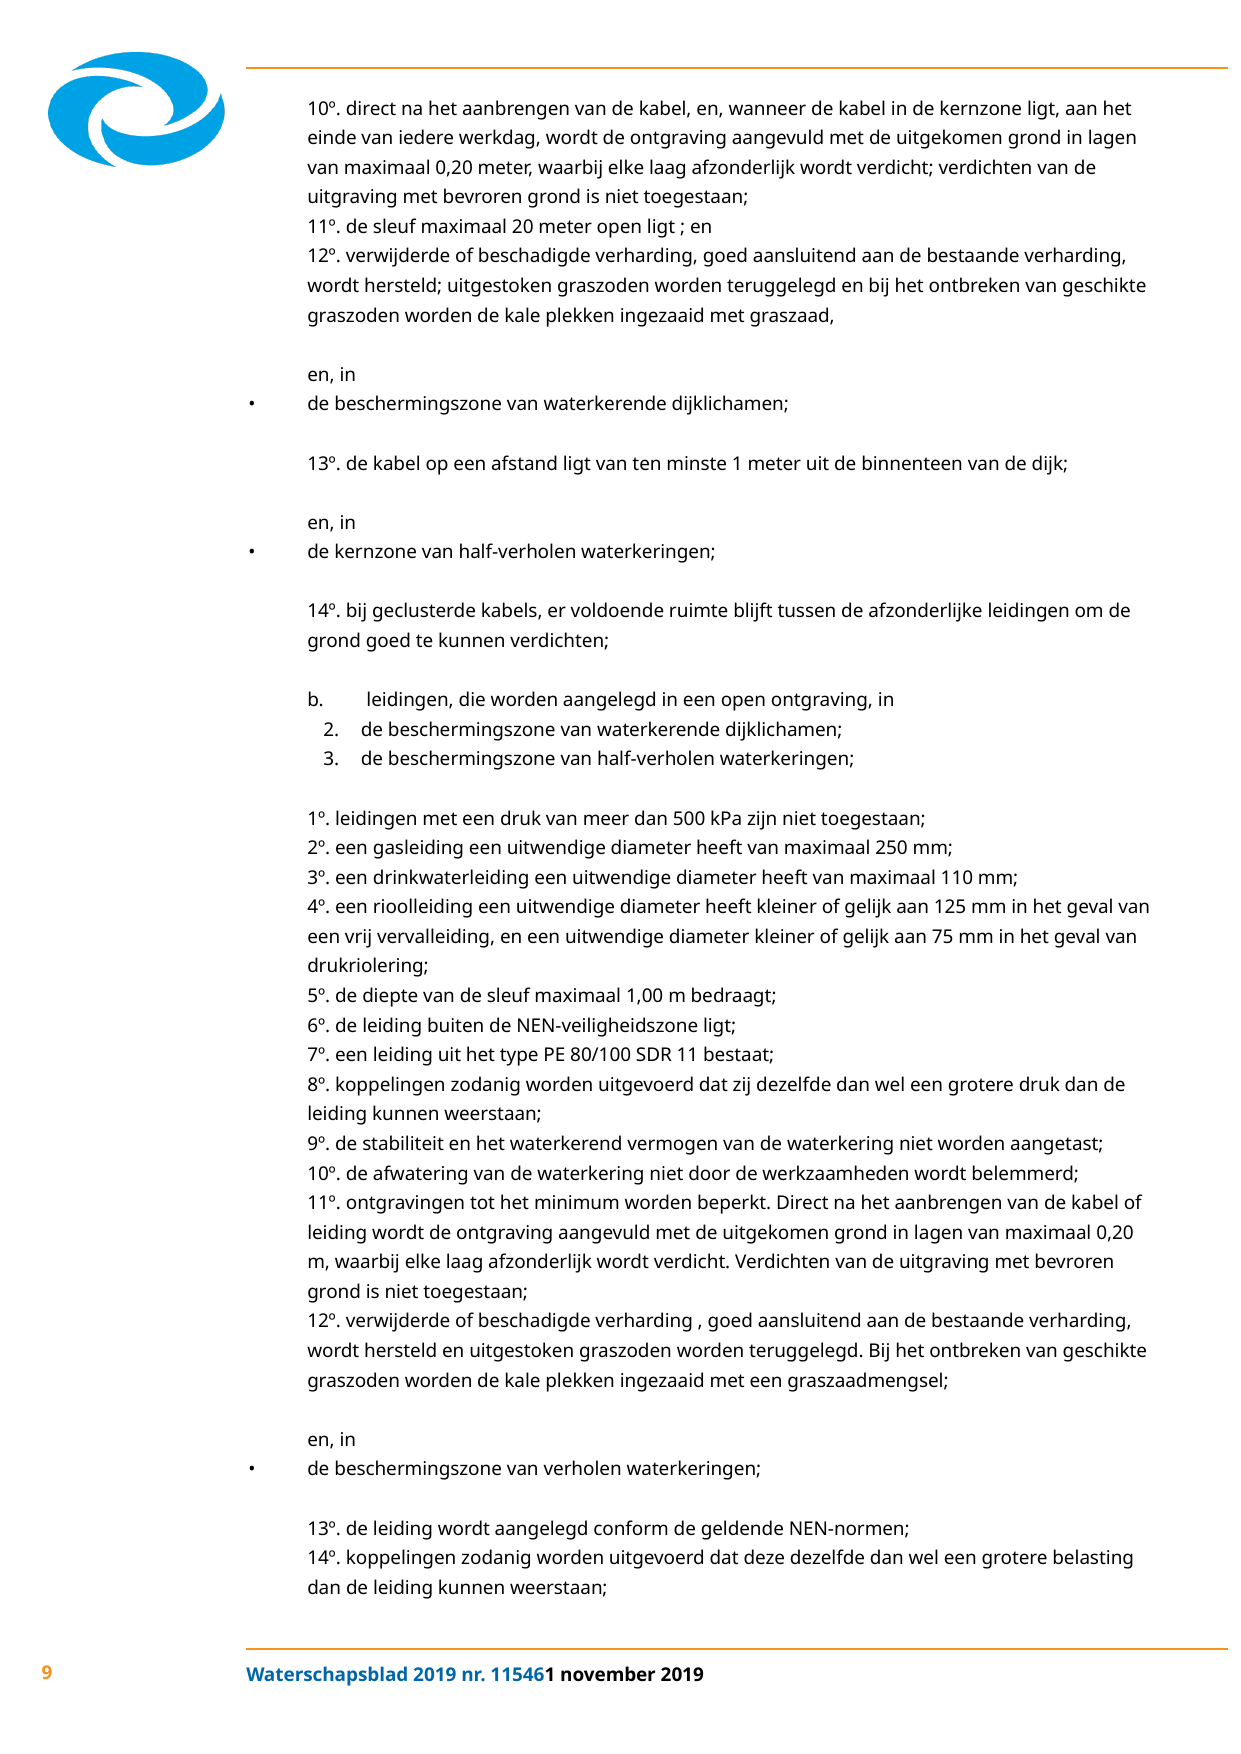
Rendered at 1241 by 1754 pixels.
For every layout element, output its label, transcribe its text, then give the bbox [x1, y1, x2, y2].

list de kernzone van half-verholen waterkeringen; [248, 538, 1152, 564]
list 14º. koppelingen zodanig worden uitgevoerd dat deze dezelfde dan wel een grotere belasting dan de leiding kunnen weerstaan; [248, 1544, 1152, 1600]
list en, in [248, 509, 1152, 535]
list leidingen, die worden aangelegd in een open ontgraving, in [307, 686, 1152, 712]
list en, in [248, 1426, 1152, 1452]
list 12º. verwijderde of beschadigde verharding, goed aansluitend aan de bestaande verharding, wordt hersteld; uitgestoken graszoden worden teruggelegd en bij het ontbreken van geschikte graszoden worden de kale plekken ingezaaid met graszaad, [248, 243, 1152, 328]
list 10º. de afwatering van de waterkering niet door de werkzaamheden wordt belemmerd; [248, 1160, 1152, 1186]
list 8º. koppelingen zodanig worden uitgevoerd dat zij dezelfde dan wel een grotere druk dan de leiding kunnen weerstaan; [248, 1071, 1152, 1126]
list 6º. de leiding buiten de NEN-veiligheidszone ligt; [248, 1012, 1152, 1038]
list en, in [248, 361, 1152, 387]
list 12º. verwijderde of beschadigde verharding , goed aansluitend aan de bestaande verharding, wordt hersteld en uitgestoken graszoden worden teruggelegd. Bij het ontbreken van geschikte graszoden worden de kale plekken ingezaaid met een graszaadmengsel; [248, 1308, 1152, 1393]
list 14º. bij geclusterde kabels, er voldoende ruimte blijft tussen de afzonderlijke leidingen om de grond goed te kunnen verdichten; [248, 598, 1152, 653]
list 7º. een leiding uit het type PE 80/100 SDR 11 bestaat; [248, 1041, 1152, 1067]
list 13º. de leiding wordt aangelegd conform de geldende NEN-normen; [248, 1515, 1152, 1541]
list 3º. een drinkwaterleiding een uitwendige diameter heeft van maximaal 110 mm; [248, 864, 1152, 890]
list 9º. de stabiliteit en het waterkerend vermogen van de waterkering niet worden aangetast; [248, 1130, 1152, 1156]
list 4º. een rioolleiding een uitwendige diameter heeft kleiner of gelijk aan 125 mm in het geval van een vrij vervalleiding, en een uitwendige diameter kleiner of gelijk aan 75 mm in het geval van drukriolering; [248, 893, 1152, 978]
list de beschermingszone van verholen waterkeringen; [248, 1456, 1152, 1481]
list 10º. direct na het aanbrengen van de kabel, en, wanneer de kabel in de kernzone ligt, aan het einde van iedere werkdag, wordt de ontgraving aangevuld met de uitgekomen grond in lagen van maximaal 0,20 meter, waarbij elke laag afzonderlijk wordt verdicht; verdichten van de uitgraving met bevroren grond is niet toegestaan; [248, 95, 1152, 209]
list 2º. een gasleiding een uitwendige diameter heeft van maximaal 250 mm; [248, 834, 1152, 860]
list 11º. de sleuf maximaal 20 meter open ligt ; en [248, 213, 1152, 239]
picture [41, 47, 231, 172]
list 1º. leidingen met een druk van meer dan 500 kPa zijn niet toegestaan; [248, 805, 1152, 831]
list 11º. ontgravingen tot het minimum worden beperkt. Direct na het aanbrengen van de kabel of leiding wordt de ontgraving aangevuld met de uitgekomen grond in lagen van maximaal 0,20 m, waarbij elke laag afzonderlijk wordt verdicht. Verdichten van de uitgraving met bevroren grond is niet toegestaan; [248, 1189, 1152, 1304]
list de beschermingszone van waterkerende dijklichamen; [323, 716, 1152, 742]
list 5º. de diepte van de sleuf maximaal 1,00 m bedraagt; [248, 982, 1152, 1008]
list de beschermingszone van waterkerende dijklichamen; [248, 391, 1152, 416]
list de beschermingszone van half-verholen waterkeringen; [323, 746, 1152, 771]
list 13º. de kabel op een afstand ligt van ten minste 1 meter uit de binnenteen van de dijk; [248, 450, 1152, 476]
